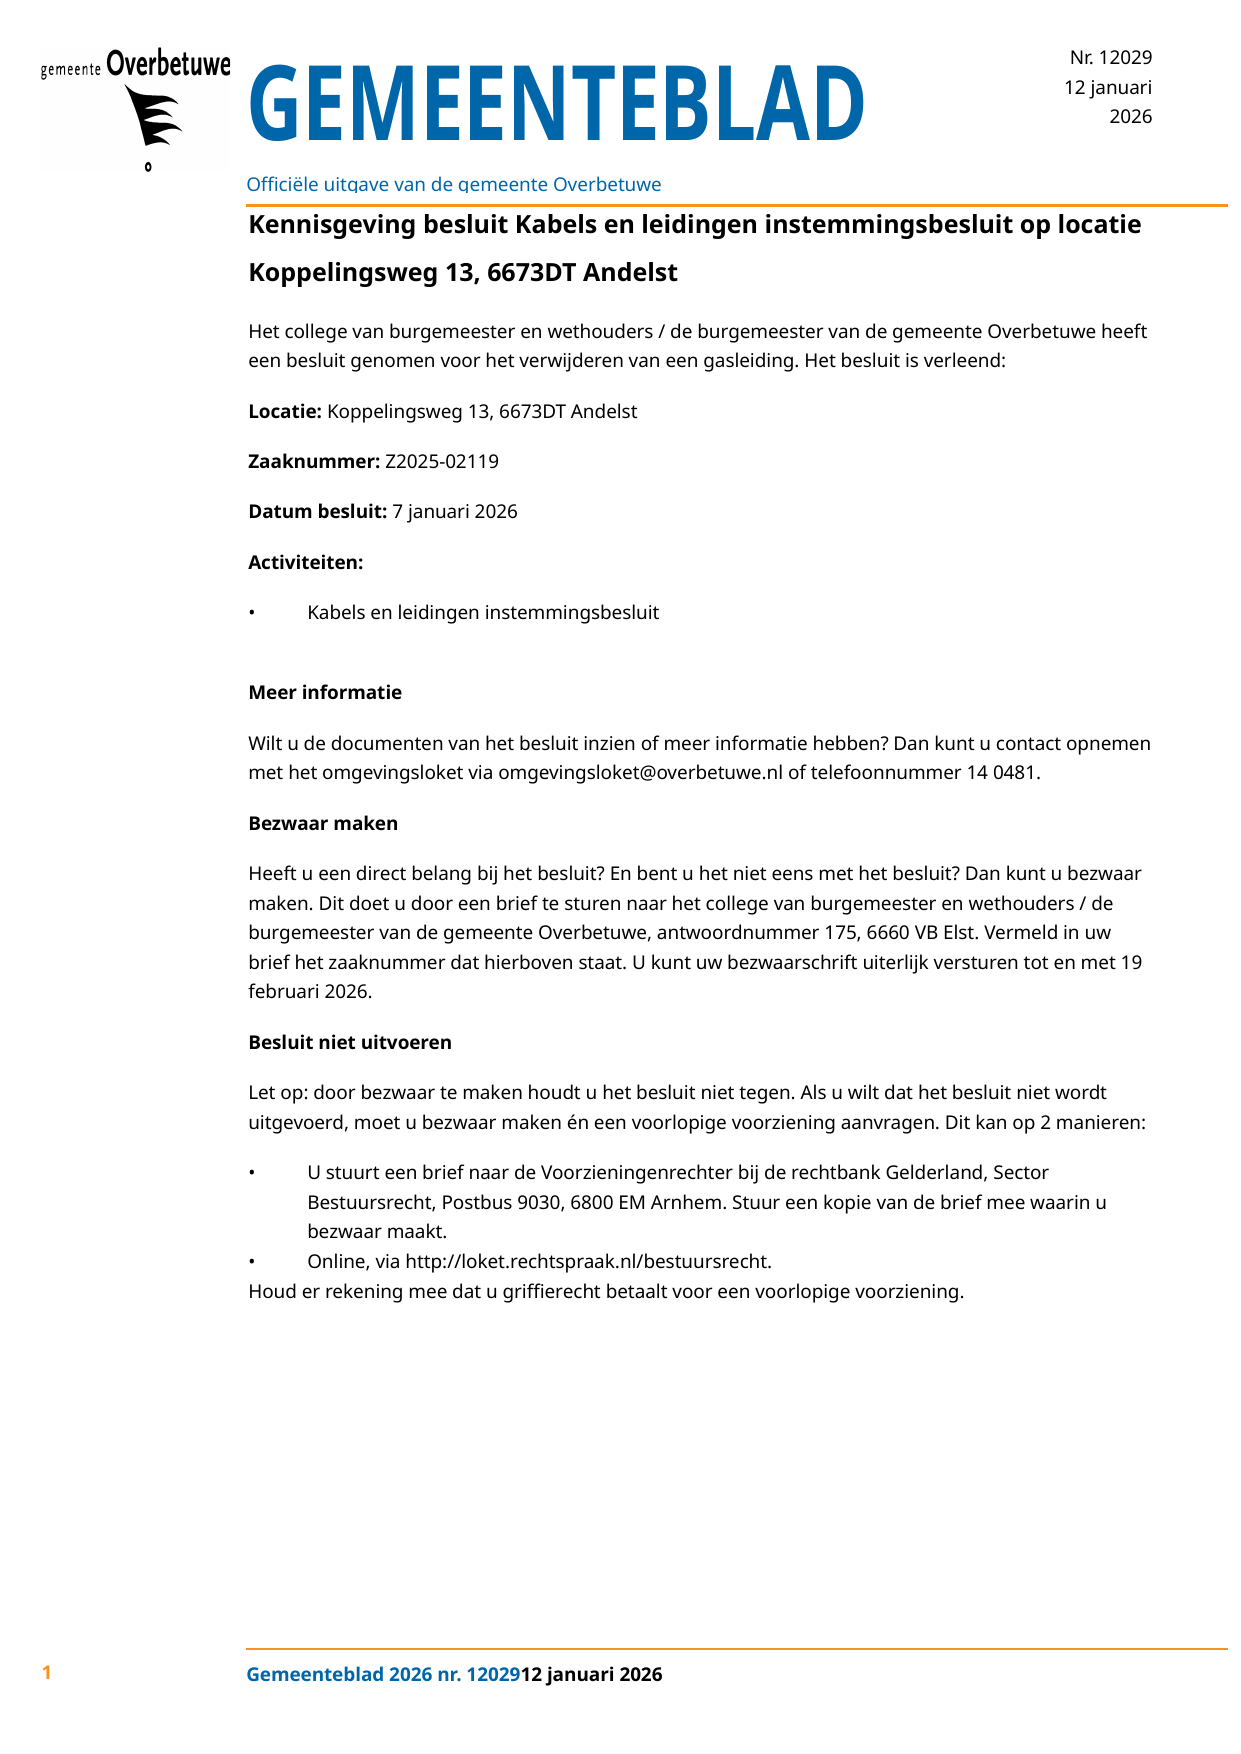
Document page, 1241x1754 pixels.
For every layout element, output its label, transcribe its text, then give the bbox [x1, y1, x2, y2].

text Let op: door bezwaar te maken houdt u het besluit niet tegen. Als u wilt dat het besluit niet wordt uitgevoerd, moet u bezwaar maken én een voorlopige voorziening aanvragen. Dit kan op 2 manieren: [248, 1079, 1152, 1135]
text Locatie: Koppelingsweg 13, 6673DT Andelst [248, 398, 1152, 424]
text Zaaknummer: Z2025-02119 [248, 448, 1152, 474]
text Houd er rekening mee dat u griffierecht betaalt voor een voorlopige voorziening. [248, 1278, 1152, 1304]
text Kennisgeving besluit Kabels en leidingen instemmingsbesluit op locatie Koppelingsweg 13, 6673DT Andelst [248, 207, 1152, 288]
list Kabels en leidingen instemmingsbesluit [248, 599, 1152, 625]
text Besluit niet uitvoeren [248, 1029, 1152, 1055]
text Datum besluit: 7 januari 2026 [248, 499, 1152, 524]
list U stuurt een brief naar de Voorzieningenrechter bij de rechtbank Gelderland, Sector Bestuursrecht, Postbus 9030, 6800 EM Arnhem. Stuur een kopie van de brief mee waarin u bezwaar maakt. [248, 1159, 1152, 1244]
text Het college van burgemeester en wethouders / de burgemeester van de gemeente Overbetuwe heeft een besluit genomen voor het verwijderen van een gasleiding. Het besluit is verleend: [248, 318, 1152, 373]
text Meer informatie [248, 679, 1152, 705]
text Activiteiten: [248, 549, 1152, 575]
list Online, via http://loket.rechtspraak.nl/bestuursrecht. [248, 1248, 1152, 1274]
picture [41, 47, 231, 172]
text Bezwaar maken [248, 810, 1152, 836]
text Heeft u een direct belang bij het besluit? En bent u het niet eens met het besluit? Dan kunt u bezwaar maken. Dit doet u door een brief te sturen naar het college van burgemeester en wethouders / de burgemeester van de gemeente Overbetuwe, antwoordnummer 175, 6660 VB Elst. Vermeld in uw brief het zaaknummer dat hierboven staat. U kunt uw bezwaarschrift uiterlijk versturen tot en met 19 februari 2026. [248, 860, 1152, 1004]
text Wilt u de documenten van het besluit inzien of meer informatie hebben? Dan kunt u contact opnemen met het omgevingsloket via omgevingsloket@overbetuwe.nl of telefoonnummer 14 0481. [248, 730, 1152, 785]
